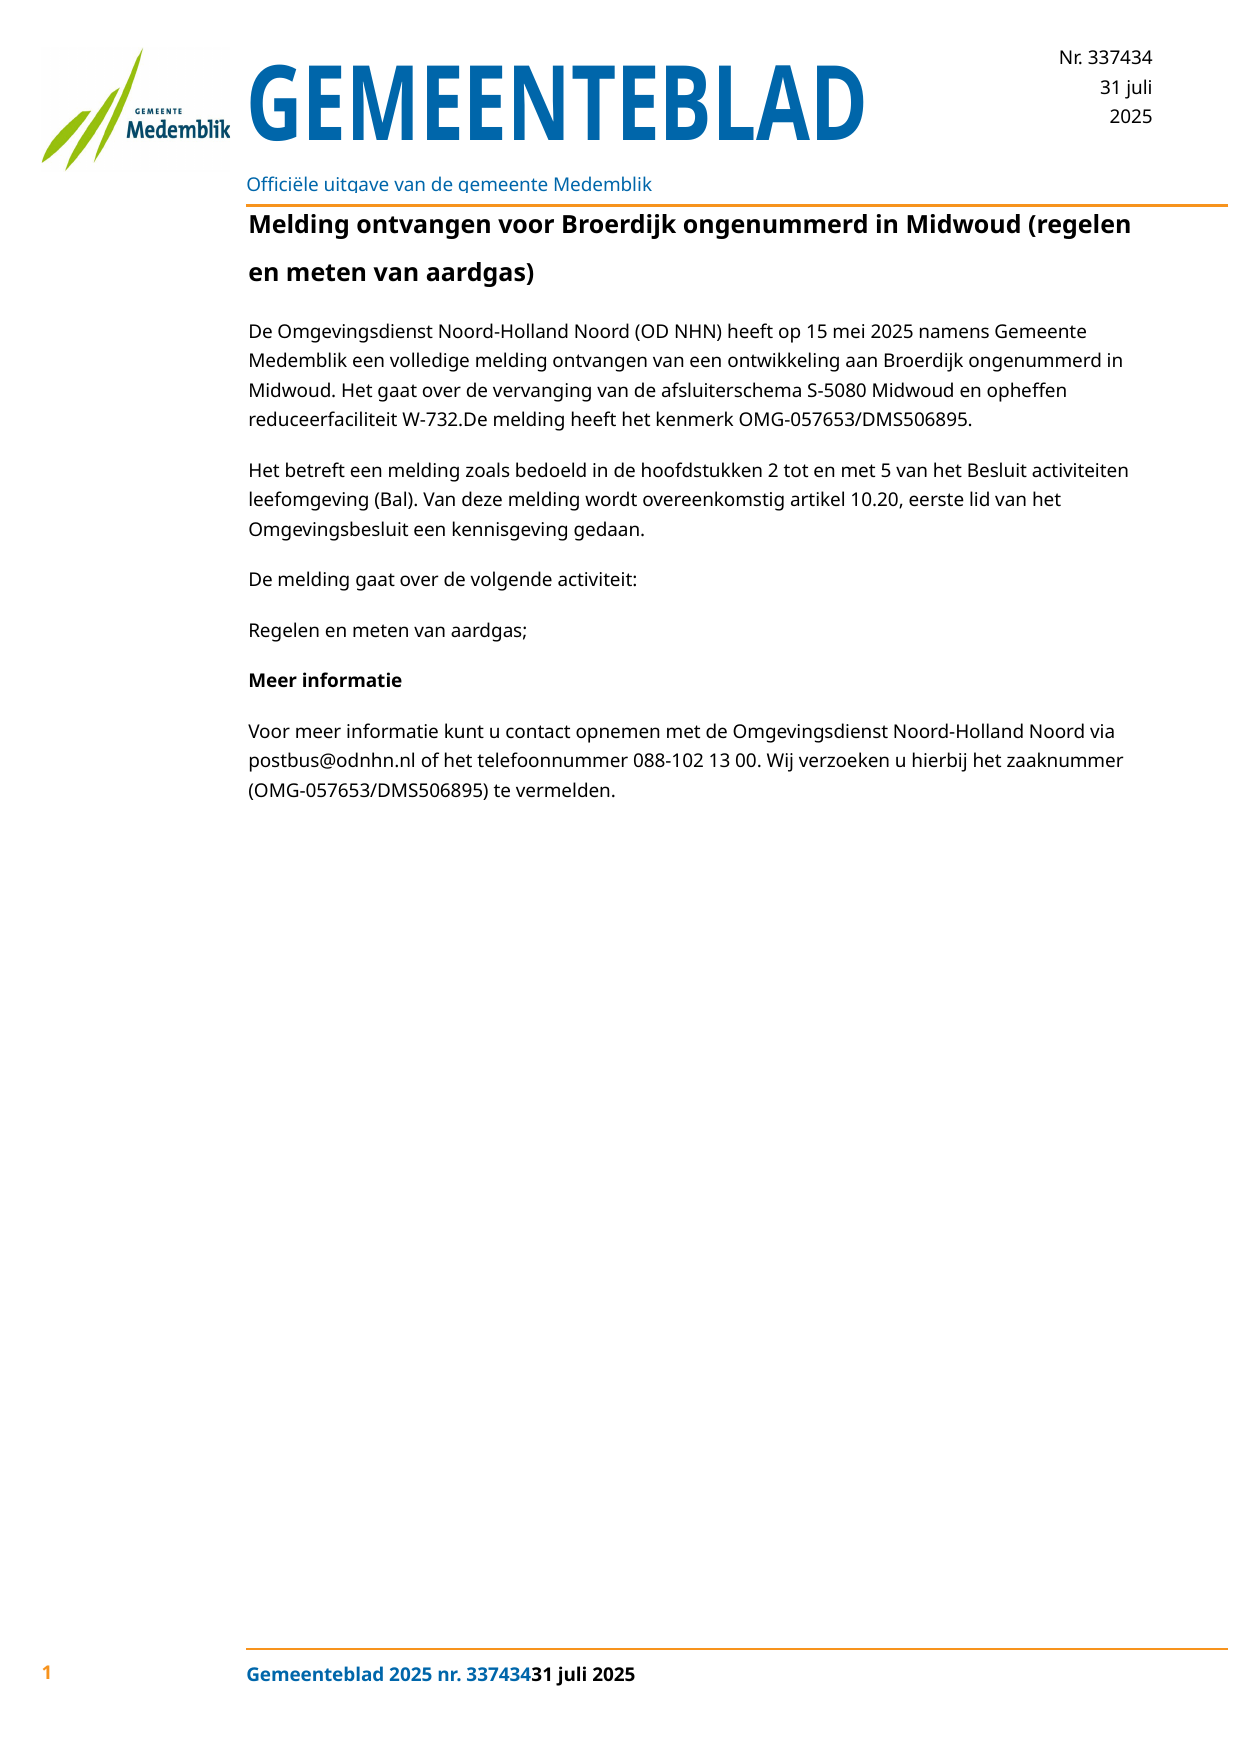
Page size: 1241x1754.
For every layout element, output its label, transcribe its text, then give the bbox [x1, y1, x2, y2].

picture [41, 47, 231, 172]
text Het betreft een melding zoals bedoeld in de hoofdstukken 2 tot en met 5 van het Besluit activiteiten leefomgeving (Bal). Van deze melding wordt overeenkomstig artikel 10.20, eerste lid van het Omgevingsbesluit een kennisgeving gedaan. [248, 457, 1152, 542]
text Melding ontvangen voor Broerdijk ongenummerd in Midwoud (regelen en meten van aardgas) [248, 207, 1152, 288]
text Meer informatie [248, 667, 1152, 693]
text Regelen en meten van aardgas; [248, 617, 1152, 643]
text De melding gaat over de volgende activiteit: [248, 567, 1152, 592]
text De Omgevingsdienst Noord-Holland Noord (OD NHN) heeft op 15 mei 2025 namens Gemeente Medemblik een volledige melding ontvangen van een ontwikkeling aan Broerdijk ongenummerd in Midwoud. Het gaat over de vervanging van de afsluiterschema S-5080 Midwoud en opheffen reduceerfaciliteit W-732.De melding heeft het kenmerk OMG-057653/DMS506895. [248, 318, 1152, 432]
text Voor meer informatie kunt u contact opnemen met de Omgevingsdienst Noord-Holland Noord via postbus@odnhn.nl of het telefoonnummer 088-102 13 00. Wij verzoeken u hierbij het zaaknummer (OMG-057653/DMS506895) te vermelden. [248, 718, 1152, 803]
